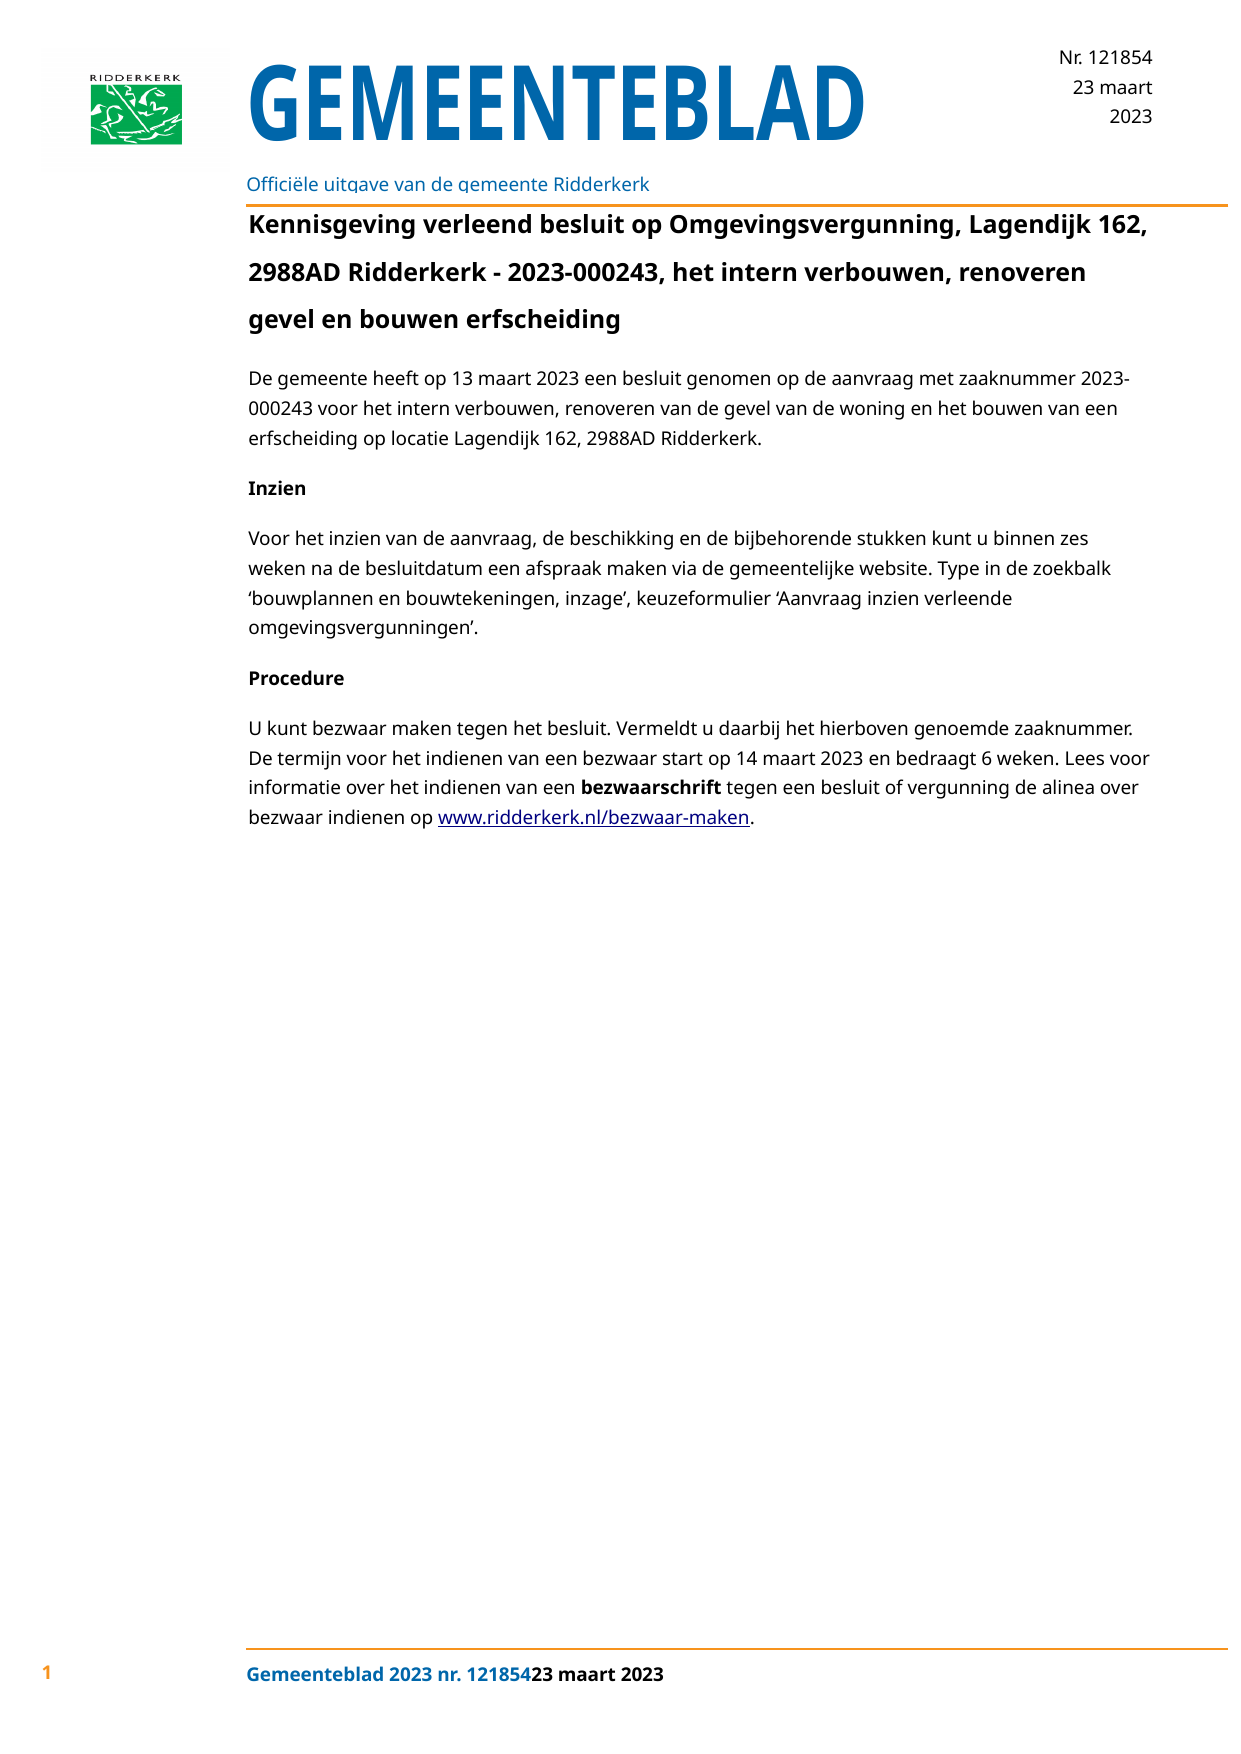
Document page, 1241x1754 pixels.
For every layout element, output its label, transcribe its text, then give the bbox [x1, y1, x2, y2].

text Inzien [248, 475, 1152, 501]
text De gemeente heeft op 13 maart 2023 een besluit genomen op de aanvraag met zaaknummer 2023-000243 voor het intern verbouwen, renoveren van de gevel van de woning en het bouwen van een erfscheiding op locatie Lagendijk 162, 2988AD Ridderkerk. [248, 366, 1152, 450]
text Voor het inzien van de aanvraag, de beschikking en de bijbehorende stukken kunt u binnen zes weken na de besluitdatum een afspraak maken via de gemeentelijke website. Type in de zoekbalk ‘bouwplannen en bouwtekeningen, inzage’, keuzeformulier ‘Aanvraag inzien verleende omgevingsvergunningen’. [248, 526, 1152, 640]
picture [41, 47, 231, 172]
text Kennisgeving verleend besluit op Omgevingsvergunning, Lagendijk 162, 2988AD Ridderkerk - 2023-000243, het intern verbouwen, renoveren gevel en bouwen erfscheiding [248, 207, 1152, 336]
text U kunt bezwaar maken tegen het besluit. Vermeldt u daarbij het hierboven genoemde zaaknummer. De termijn voor het indienen van een bezwaar start op 14 maart 2023 en bedraagt 6 weken. Lees voor informatie over het indienen van een bezwaarschrift tegen een besluit of vergunning de alinea over bezwaar indienen op www.ridderkerk.nl/bezwaar-maken. [248, 715, 1152, 829]
text Procedure [248, 665, 1152, 690]
